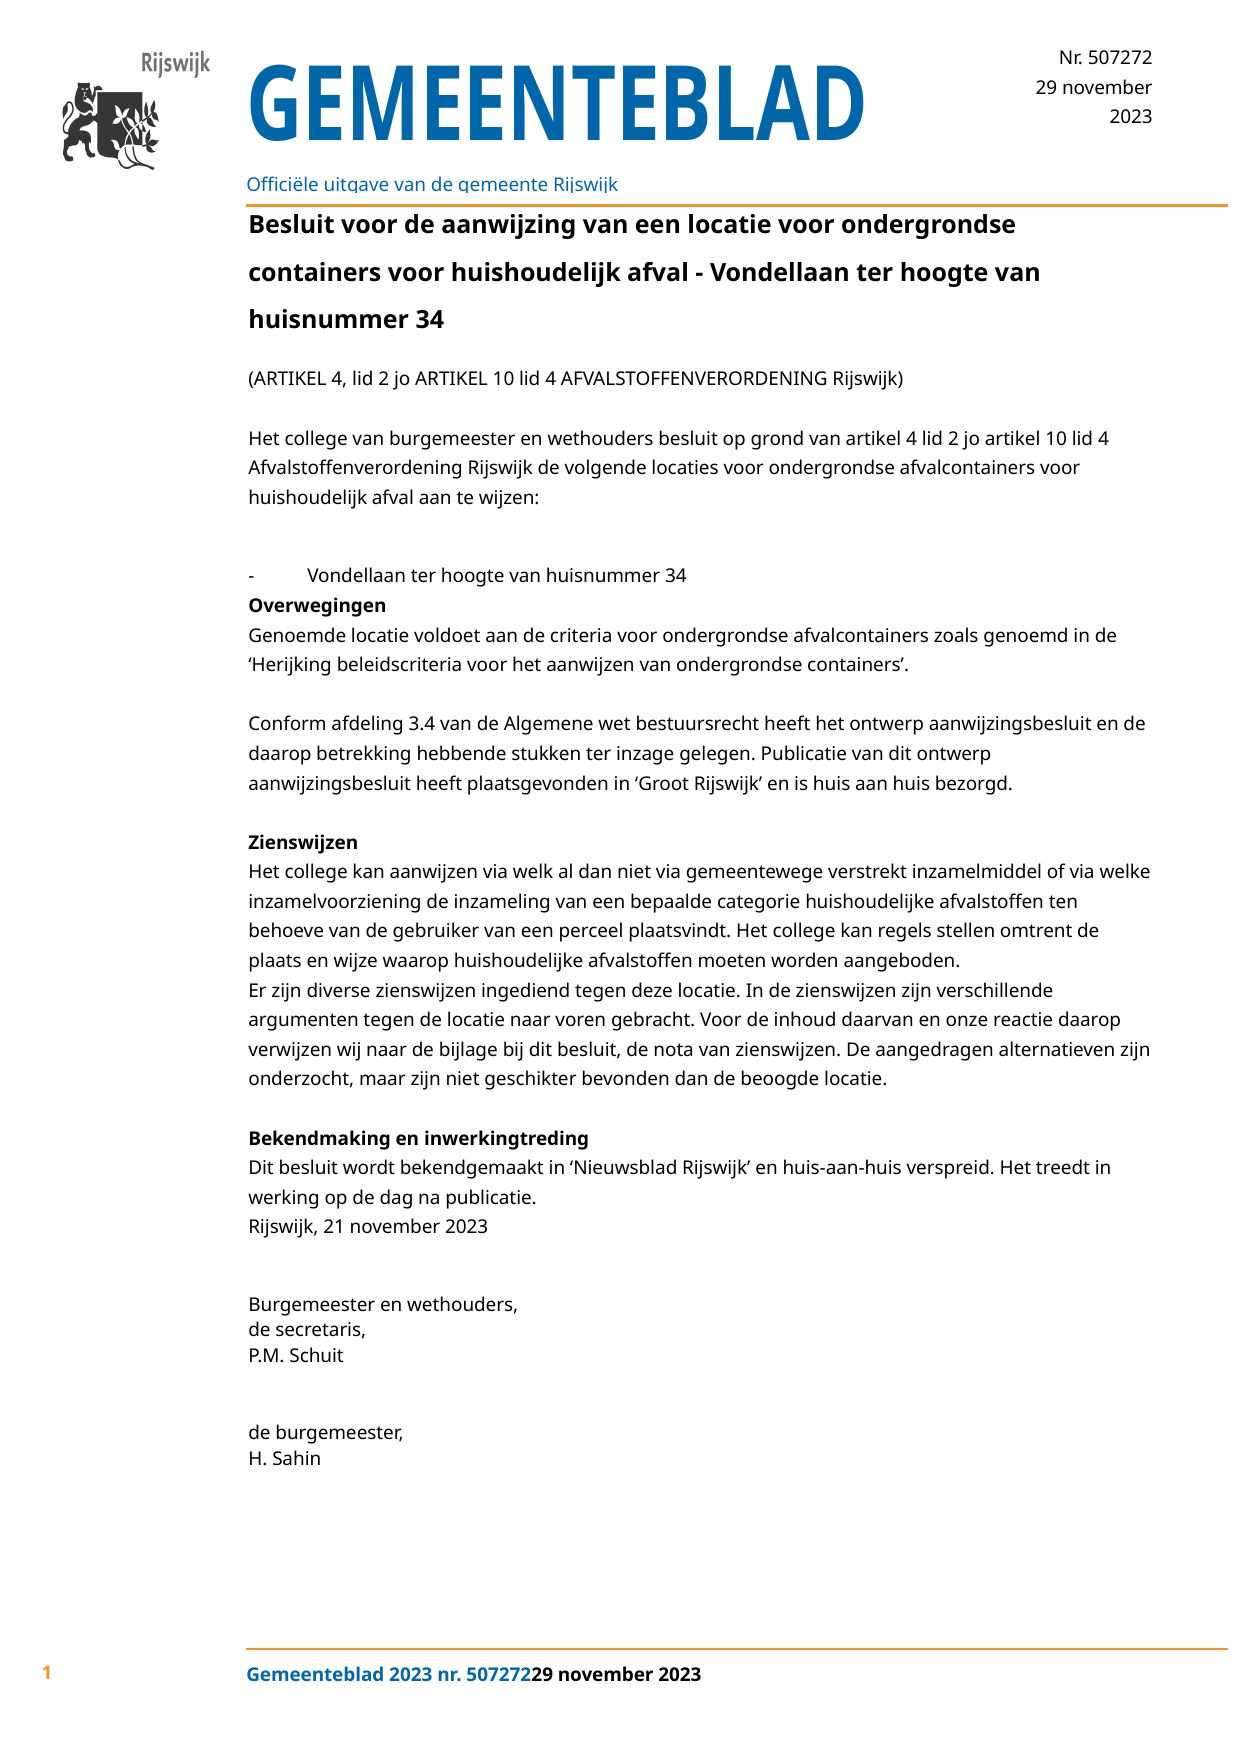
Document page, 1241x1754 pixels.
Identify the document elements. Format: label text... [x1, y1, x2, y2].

picture [41, 47, 231, 172]
text Bekendmaking en inwerkingtreding [248, 1125, 1152, 1151]
text H. Sahin [248, 1445, 1152, 1471]
text (ARTIKEL 4, lid 2 jo ARTIKEL 10 lid 4 AFVALSTOFFENVERORDENING Rijswijk) [248, 366, 1152, 391]
text Dit besluit wordt bekendgemaakt in ‘Nieuwsblad Rijswijk’ en huis-aan-huis verspreid. Het treedt in werking op de dag na publicatie. [248, 1154, 1152, 1210]
text Het college van burgemeester en wethouders besluit op grond van artikel 4 lid 2 jo artikel 10 lid 4 Afvalstoffenverordening Rijswijk de volgende locaties voor ondergrondse afvalcontainers voor huishoudelijk afval aan te wijzen: [248, 425, 1152, 509]
text de burgemeester, [248, 1419, 1152, 1445]
text Genoemde locatie voldoet aan de criteria voor ondergrondse afvalcontainers zoals genoemd in de ‘Herijking beleidscriteria voor het aanwijzen van ondergrondse containers’. [248, 622, 1152, 677]
text Er zijn diverse zienswijzen ingediend tegen deze locatie. In de zienswijzen zijn verschillende argumenten tegen de locatie naar voren gebracht. Voor de inhoud daarvan en onze reactie daarop verwijzen wij naar de bijlage bij dit besluit, de nota van zienswijzen. De aangedragen alternatieven zijn onderzocht, maar zijn niet geschikter bevonden dan de beoogde locatie. [248, 977, 1152, 1091]
list Vondellaan ter hoogte van huisnummer 34 [248, 563, 1152, 588]
text Rijswijk, 21 november 2023 [248, 1213, 1152, 1239]
text Conform afdeling 3.4 van de Algemene wet bestuursrecht heeft het ontwerp aanwijzingsbesluit en de daarop betrekking hebbende stukken ter inzage gelegen. Publicatie van dit ontwerp aanwijzingsbesluit heeft plaatsgevonden in ‘Groot Rijswijk’ en is huis aan huis bezorgd. [248, 711, 1152, 796]
text Burgemeester en wethouders, [248, 1291, 1152, 1316]
text Overwegingen [248, 592, 1152, 618]
text Het college kan aanwijzen via welk al dan niet via gemeentewege verstrekt inzamelmiddel of via welke inzamelvoorziening de inzameling van een bepaalde categorie huishoudelijke afvalstoffen ten behoeve van de gebruiker van een perceel plaatsvindt. Het college kan regels stellen omtrent de plaats en wijze waarop huishoudelijke afvalstoffen moeten worden aangeboden. [248, 858, 1152, 973]
text Besluit voor de aanwijzing van een locatie voor ondergrondse containers voor huishoudelijk afval - Vondellaan ter hoogte van huisnummer 34 [248, 207, 1152, 336]
text P.M. Schuit [248, 1342, 1152, 1368]
text Zienswijzen [248, 829, 1152, 855]
text de secretaris, [248, 1316, 1152, 1342]
